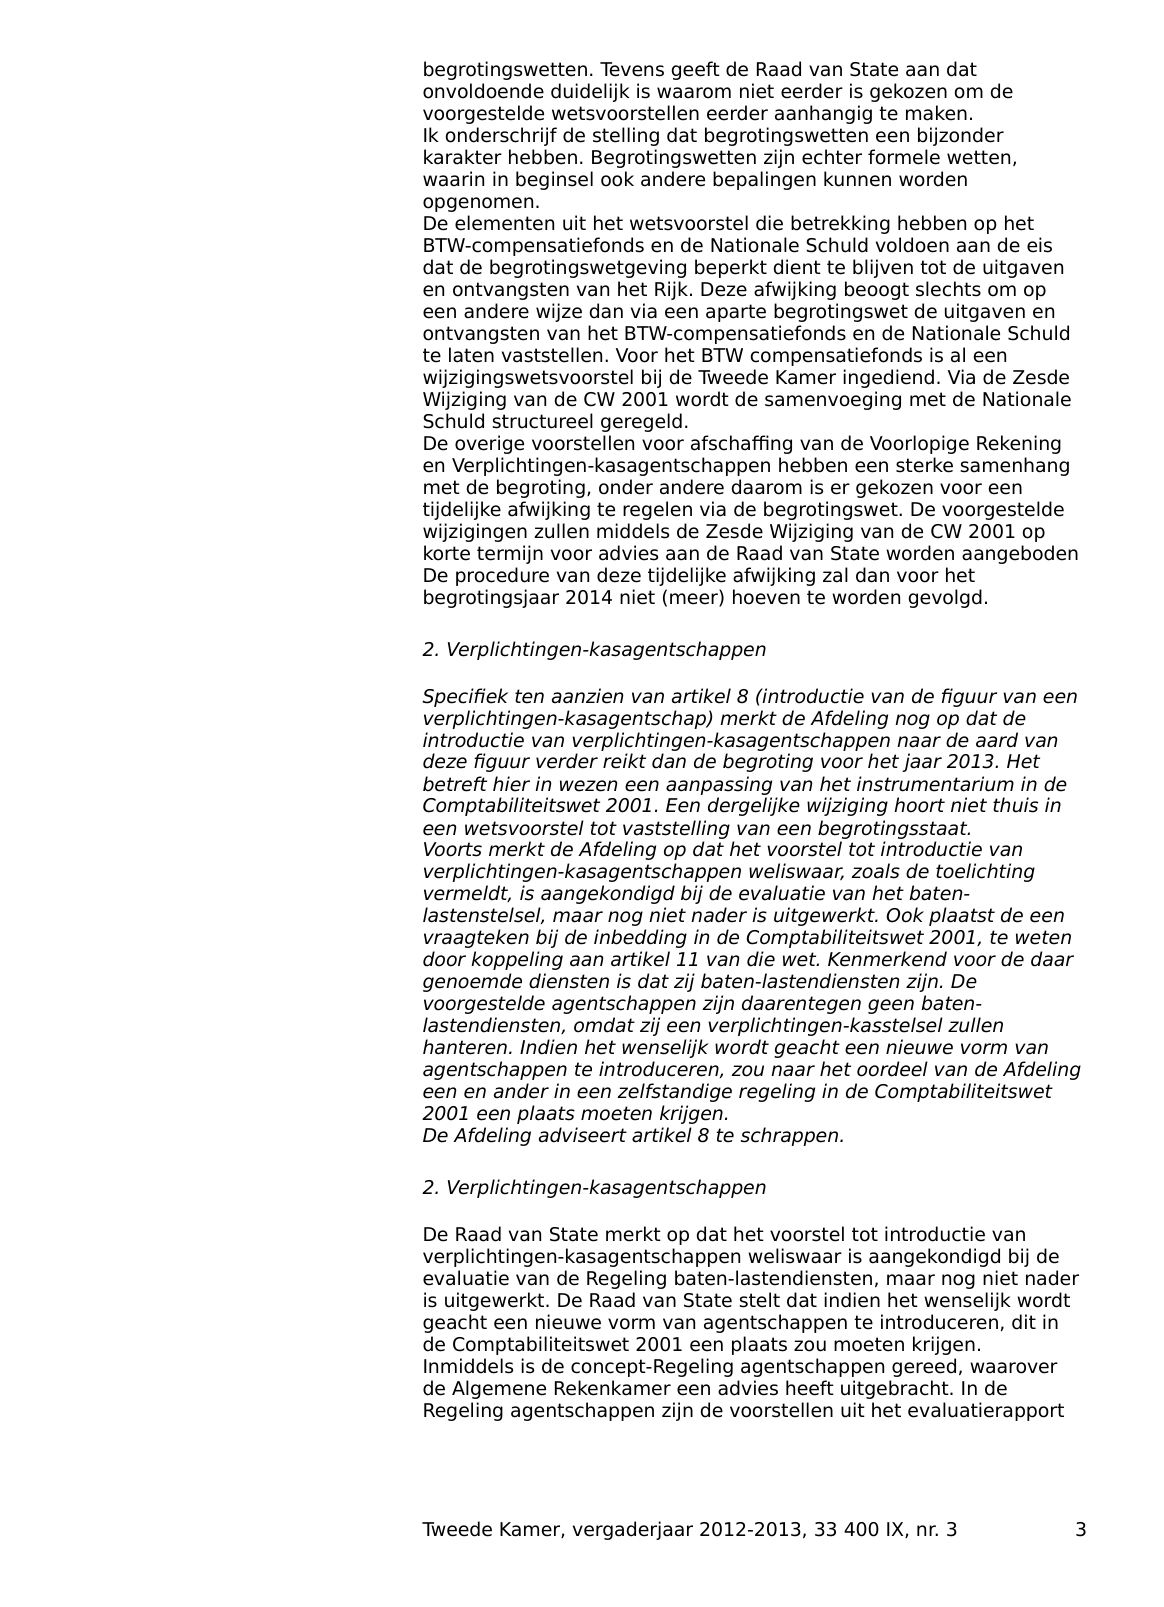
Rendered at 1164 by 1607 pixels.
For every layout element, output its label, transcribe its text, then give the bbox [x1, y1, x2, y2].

text De elementen uit het wetsvoorstel die betrekking hebben op het BTW-compensatiefonds en de Nationale Schuld voldoen aan de eis dat de begrotingswetgeving beperkt dient te blijven tot de uitgaven en ontvangsten van het Rijk. Deze afwijking beoogt slechts om op een andere wijze dan via een aparte begrotingswet de uitgaven en ontvangsten van het BTW-compensatiefonds en de Nationale Schuld te laten vaststellen. Voor het BTW compensatiefonds is al een wijzigingswetsvoorstel bij de Tweede Kamer ingediend. Via de Zesde Wijziging van de CW 2001 wordt de samenvoeging met de Nationale Schuld structureel geregeld. [422, 213, 1087, 433]
subtitle 2. Verplichtingen-kasagentschappen [422, 1177, 1087, 1199]
subtitle 2. Verplichtingen-kasagentschappen [422, 638, 1087, 661]
text Inmiddels is de concept-Regeling agentschappen gereed, waarover de Algemene Rekenkamer een advies heeft uitgebracht. In de Regeling agentschappen zijn de voorstellen uit het evaluatierapport [422, 1356, 1087, 1422]
text De Afdeling adviseert artikel 8 te schrappen. [422, 1125, 1087, 1147]
text De Raad van State merkt op dat het voorstel tot introductie van verplichtingen-kasagentschappen weliswaar is aangekondigd bij de evaluatie van de Regeling baten-lastendiensten, maar nog niet nader is uitgewerkt. De Raad van State stelt dat indien het wenselijk wordt geacht een nieuwe vorm van agentschappen te introduceren, dit in de Comptabiliteitswet 2001 een plaats zou moeten krijgen. [422, 1224, 1087, 1356]
text Voorts merkt de Afdeling op dat het voorstel tot introductie van verplichtingen-kasagentschappen weliswaar, zoals de toelichting vermeldt, is aangekondigd bij de evaluatie van het baten-lastenstelsel, maar nog niet nader is uitgewerkt. Ook plaatst de een vraagteken bij de inbedding in de Comptabiliteitswet 2001, te weten door koppeling aan artikel 11 van die wet. Kenmerkend voor de daar genoemde diensten is dat zij baten-lastendiensten zijn. De voorgestelde agentschappen zijn daarentegen geen baten-lastendiensten, omdat zij een verplichtingen-kasstelsel zullen hanteren. Indien het wenselijk wordt geacht een nieuwe vorm van agentschappen te introduceren, zou naar het oordeel van de Afdeling een en ander in een zelfstandige regeling in de Comptabiliteitswet 2001 een plaats moeten krijgen. [422, 839, 1087, 1125]
text Specifiek ten aanzien van artikel 8 (introductie van de figuur van een verplichtingen-kasagentschap) merkt de Afdeling nog op dat de introductie van verplichtingen-kasagentschappen naar de aard van deze figuur verder reikt dan de begroting voor het jaar 2013. Het betreft hier in wezen een aanpassing van het instrumentarium in de Comptabiliteitswet 2001. Een dergelijke wijziging hoort niet thuis in een wetsvoorstel tot vaststelling van een begrotingsstaat. [422, 686, 1087, 839]
text Ik onderschrijf de stelling dat begrotingswetten een bijzonder karakter hebben. Begrotingswetten zijn echter formele wetten, waarin in beginsel ook andere bepalingen kunnen worden opgenomen. [422, 125, 1087, 213]
text De overige voorstellen voor afschaffing van de Voorlopige Rekening en Verplichtingen-kasagentschappen hebben een sterke samenhang met de begroting, onder andere daarom is er gekozen voor een tijdelijke afwijking te regelen via de begrotingswet. De voorgestelde wijzigingen zullen middels de Zesde Wijziging van de CW 2001 op korte termijn voor advies aan de Raad van State worden aangeboden [422, 433, 1087, 564]
text begrotingswetten. Tevens geeft de Raad van State aan dat onvoldoende duidelijk is waarom niet eerder is gekozen om de voorgestelde wetsvoorstellen eerder aanhangig te maken. [422, 59, 1087, 125]
text De procedure van deze tijdelijke afwijking zal dan voor het begrotingsjaar 2014 niet (meer) hoeven te worden gevolgd. [422, 564, 1087, 608]
